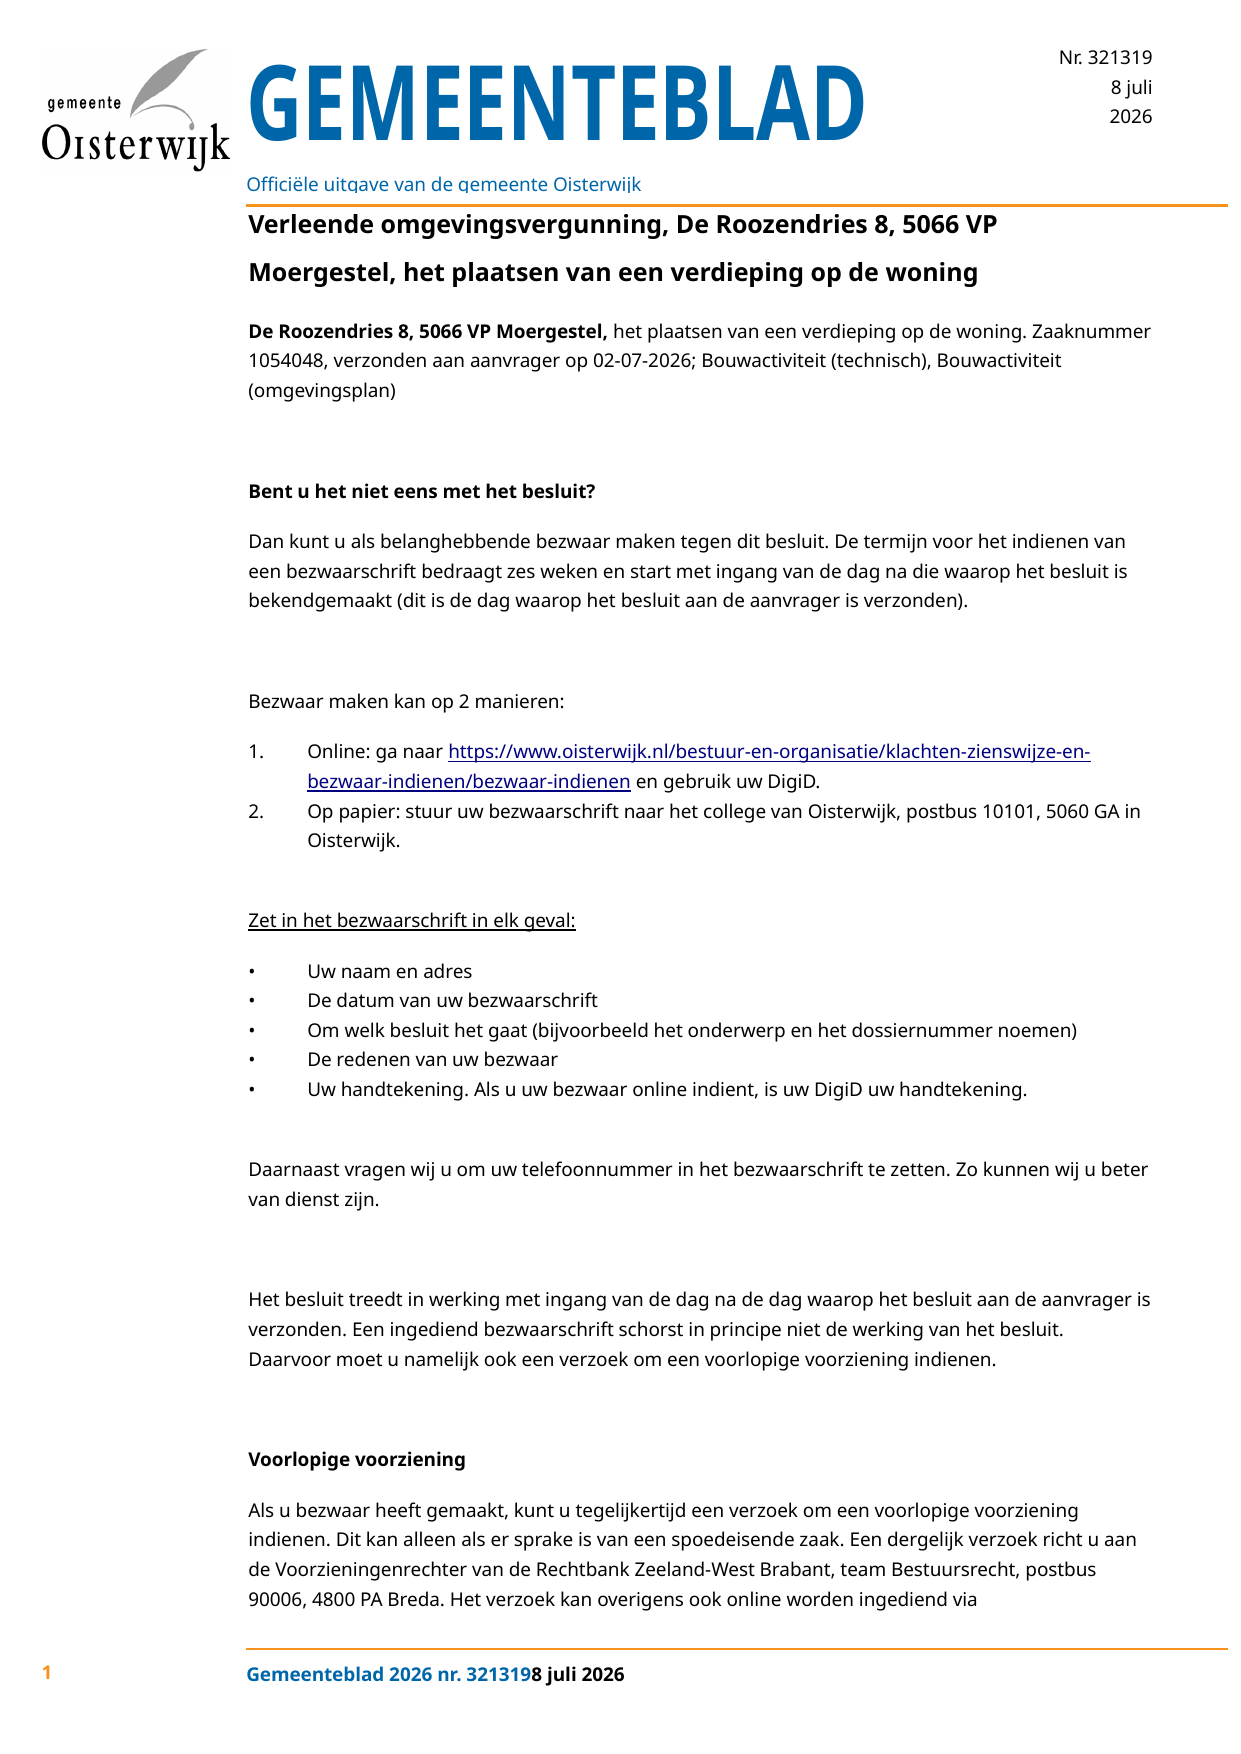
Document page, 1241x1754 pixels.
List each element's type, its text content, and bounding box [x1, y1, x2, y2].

text Daarnaast vragen wij u om uw telefoonnummer in het bezwaarschrift te zetten. Zo kunnen wij u beter van dienst zijn. [248, 1156, 1152, 1212]
text Voorlopige voorziening [248, 1447, 1152, 1472]
list Op papier: stuur uw bezwaarschrift naar het college van Oisterwijk, postbus 10101, 5060 GA in Oisterwijk. [248, 798, 1152, 853]
list De redenen van uw bezwaar [248, 1047, 1152, 1072]
text De Roozendries 8, 5066 VP Moergestel, het plaatsen van een verdieping op de woning. Zaaknummer 1054048, verzonden aan aanvrager op 02-07-2026; Bouwactiviteit (technisch), Bouwactiviteit (omgevingsplan) [248, 318, 1152, 403]
text Als u bezwaar heeft gemaakt, kunt u tegelijkertijd een verzoek om een voorlopige voorziening indienen. Dit kan alleen als er sprake is van een spoedeisende zaak. Een dergelijk verzoek richt u aan de Voorzieningenrechter van de Rechtbank Zeeland-West Brabant, team Bestuursrecht, postbus 90006, 4800 PA Breda. Het verzoek kan overigens ook online worden ingediend via [248, 1497, 1152, 1612]
text Het besluit treedt in werking met ingang van de dag na de dag waarop het besluit aan de aanvrager is verzonden. Een ingediend bezwaarschrift schorst in principe niet de werking van het besluit. Daarvoor moet u namelijk ook een verzoek om een voorlopige voorziening indienen. [248, 1287, 1152, 1372]
text Bezwaar maken kan op 2 manieren: [248, 688, 1152, 714]
text Bent u het niet eens met het besluit? [248, 478, 1152, 504]
text Zet in het bezwaarschrift in elk geval: [248, 907, 1152, 933]
list Uw handtekening. Als u uw bezwaar online indient, is uw DigiD uw handtekening. [248, 1076, 1152, 1102]
list Uw naam en adres [248, 958, 1152, 984]
picture [41, 47, 231, 172]
list Online: ga naar https://www.oisterwijk.nl/bestuur-en-organisatie/klachten-zienswijze-en-bezwaar-indienen/bezwaar-indienen en gebruik uw DigiD. [248, 739, 1152, 794]
list De datum van uw bezwaarschrift [248, 987, 1152, 1013]
list Om welk besluit het gaat (bijvoorbeeld het onderwerp en het dossiernummer noemen) [248, 1017, 1152, 1043]
text Verleende omgevingsvergunning, De Roozendries 8, 5066 VP Moergestel, het plaatsen van een verdieping op de woning [248, 207, 1152, 288]
text Dan kunt u als belanghebbende bezwaar maken tegen dit besluit. De termijn voor het indienen van een bezwaarschrift bedraagt zes weken en start met ingang van de dag na die waarop het besluit is bekendgemaakt (dit is de dag waarop het besluit aan de aanvrager is verzonden). [248, 528, 1152, 613]
